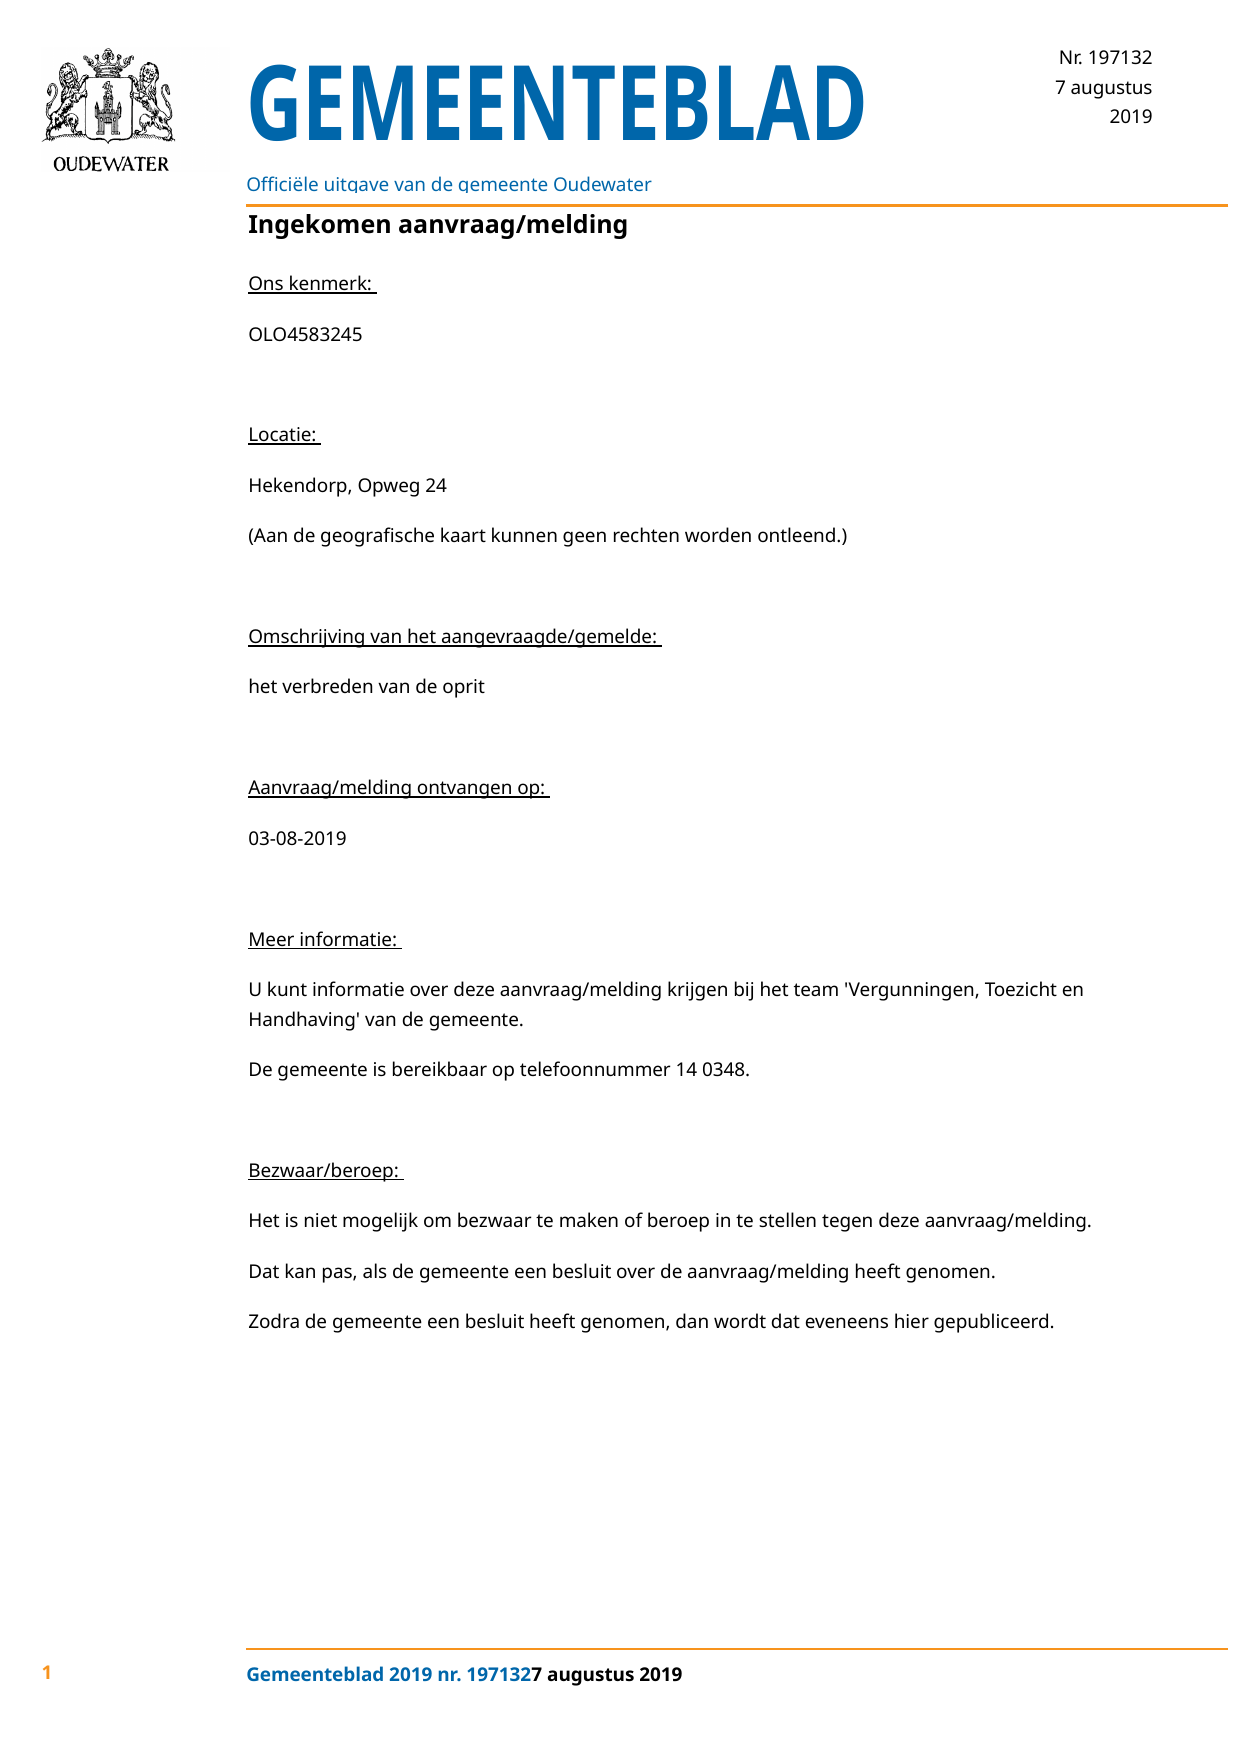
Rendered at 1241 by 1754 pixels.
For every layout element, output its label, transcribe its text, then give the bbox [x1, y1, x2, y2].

text (Aan de geografische kaart kunnen geen rechten worden ontleend.) [248, 522, 1152, 548]
text Ingekomen aanvraag/melding [248, 207, 1152, 241]
text De gemeente is bereikbaar op telefoonnummer 14 0348. [248, 1056, 1152, 1082]
text Hekendorp, Opweg 24 [248, 472, 1152, 498]
text Omschrijving van het aangevraagde/gemelde: [248, 623, 1152, 649]
text Aanvraag/melding ontvangen op: [248, 774, 1152, 800]
text Het is niet mogelijk om bezwaar te maken of beroep in te stellen tegen deze aanvraag/melding. [248, 1207, 1152, 1233]
text Dat kan pas, als de gemeente een besluit over de aanvraag/melding heeft genomen. [248, 1258, 1152, 1283]
text OLO4583245 [248, 321, 1152, 346]
text het verbreden van de oprit [248, 674, 1152, 699]
text 03-08-2019 [248, 825, 1152, 851]
text Zodra de gemeente een besluit heeft genomen, dan wordt dat eveneens hier gepubliceerd. [248, 1308, 1152, 1334]
text Bezwaar/beroep: [248, 1157, 1152, 1183]
text Ons kenmerk: [248, 270, 1152, 296]
picture [41, 47, 231, 172]
text U kunt informatie over deze aanvraag/melding krijgen bij het team 'Vergunningen, Toezicht en Handhaving' van de gemeente. [248, 976, 1152, 1031]
text Locatie: [248, 422, 1152, 447]
text Meer informatie: [248, 926, 1152, 951]
